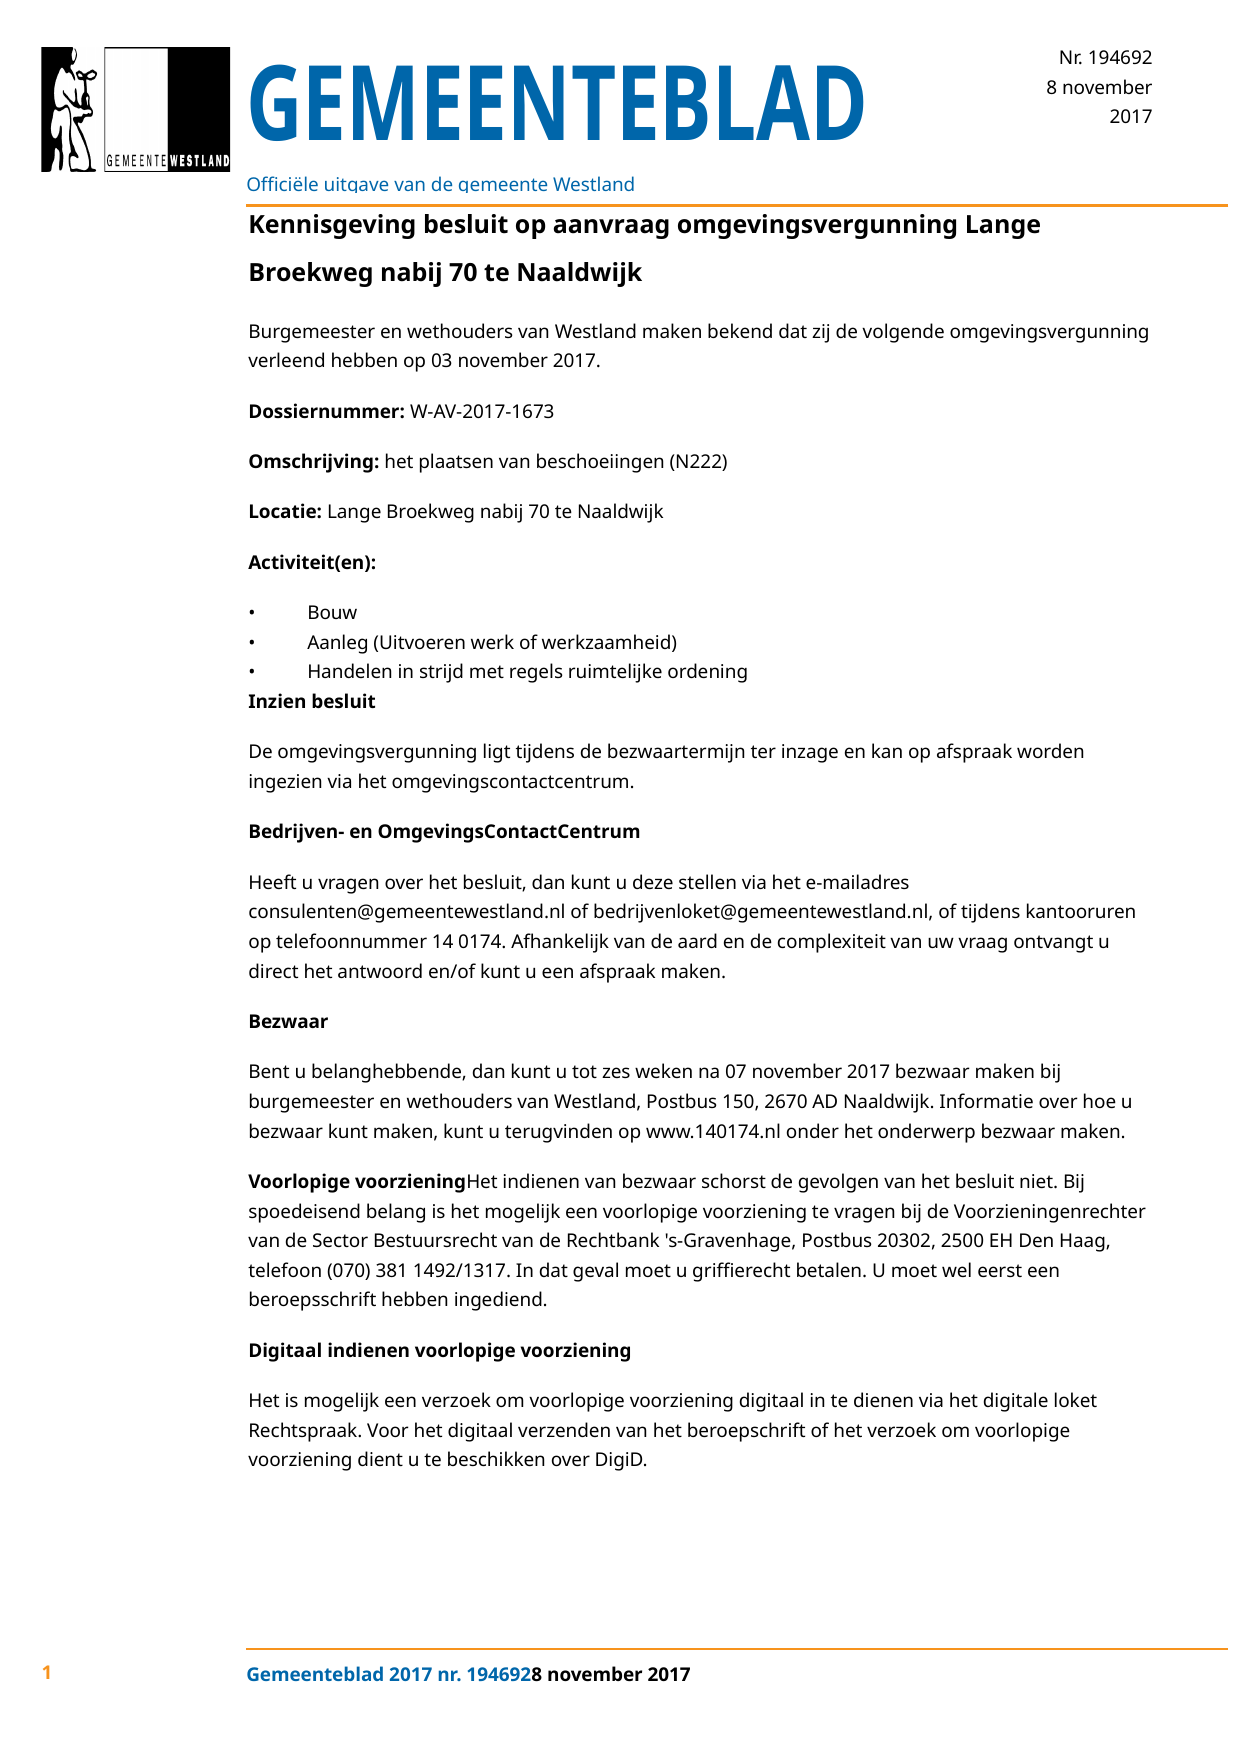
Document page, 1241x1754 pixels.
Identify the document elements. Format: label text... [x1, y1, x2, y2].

text De omgevingsvergunning ligt tijdens de bezwaartermijn ter inzage en kan op afspraak worden ingezien via het omgevingscontactcentrum. [248, 739, 1152, 794]
text Dossiernummer: W-AV-2017-1673 [248, 398, 1152, 424]
text Heeft u vragen over het besluit, dan kunt u deze stellen via het e-mailadres consulenten@gemeentewestland.nl of bedrijvenloket@gemeentewestland.nl, of tijdens kantooruren op telefoonnummer 14 0174. Afhankelijk van de aard en de complexiteit van uw vraag ontvangt u direct het antwoord en/of kunt u een afspraak maken. [248, 869, 1152, 984]
list Aanleg (Uitvoeren werk of werkzaamheid) [248, 629, 1152, 655]
list Handelen in strijd met regels ruimtelijke ordening [248, 659, 1152, 684]
picture [41, 47, 231, 172]
text Inzien besluit [248, 688, 1152, 714]
text Bedrijven- en OmgevingsContactCentrum [248, 819, 1152, 844]
text Omschrijving: het plaatsen van beschoeiingen (N222) [248, 448, 1152, 474]
text Digitaal indienen voorlopige voorziening [248, 1337, 1152, 1363]
text Bezwaar [248, 1008, 1152, 1034]
text Voorlopige voorzieningHet indienen van bezwaar schorst de gevolgen van het besluit niet. Bij spoedeisend belang is het mogelijk een voorlopige voorziening te vragen bij de Voorzieningenrechter van de Sector Bestuursrecht van de Rechtbank 's-Gravenhage, Postbus 20302, 2500 EH Den Haag, telefoon (070) 381 1492/1317. In dat geval moet u griffierecht betalen. U moet wel eerst een beroepsschrift hebben ingediend. [248, 1168, 1152, 1312]
text Burgemeester en wethouders van Westland maken bekend dat zij de volgende omgevingsvergunning verleend hebben op 03 november 2017. [248, 318, 1152, 373]
text Het is mogelijk een verzoek om voorlopige voorziening digitaal in te dienen via het digitale loket Rechtspraak. Voor het digitaal verzenden van het beroepschrift of het verzoek om voorlopige voorziening dient u te beschikken over DigiD. [248, 1387, 1152, 1472]
list Bouw [248, 599, 1152, 625]
text Bent u belanghebbende, dan kunt u tot zes weken na 07 november 2017 bezwaar maken bij burgemeester en wethouders van Westland, Postbus 150, 2670 AD Naaldwijk. Informatie over hoe u bezwaar kunt maken, kunt u terugvinden op www.140174.nl onder het onderwerp bezwaar maken. [248, 1059, 1152, 1144]
text Activiteit(en): [248, 549, 1152, 575]
text Kennisgeving besluit op aanvraag omgevingsvergunning Lange Broekweg nabij 70 te Naaldwijk [248, 207, 1152, 288]
text Locatie: Lange Broekweg nabij 70 te Naaldwijk [248, 499, 1152, 524]
